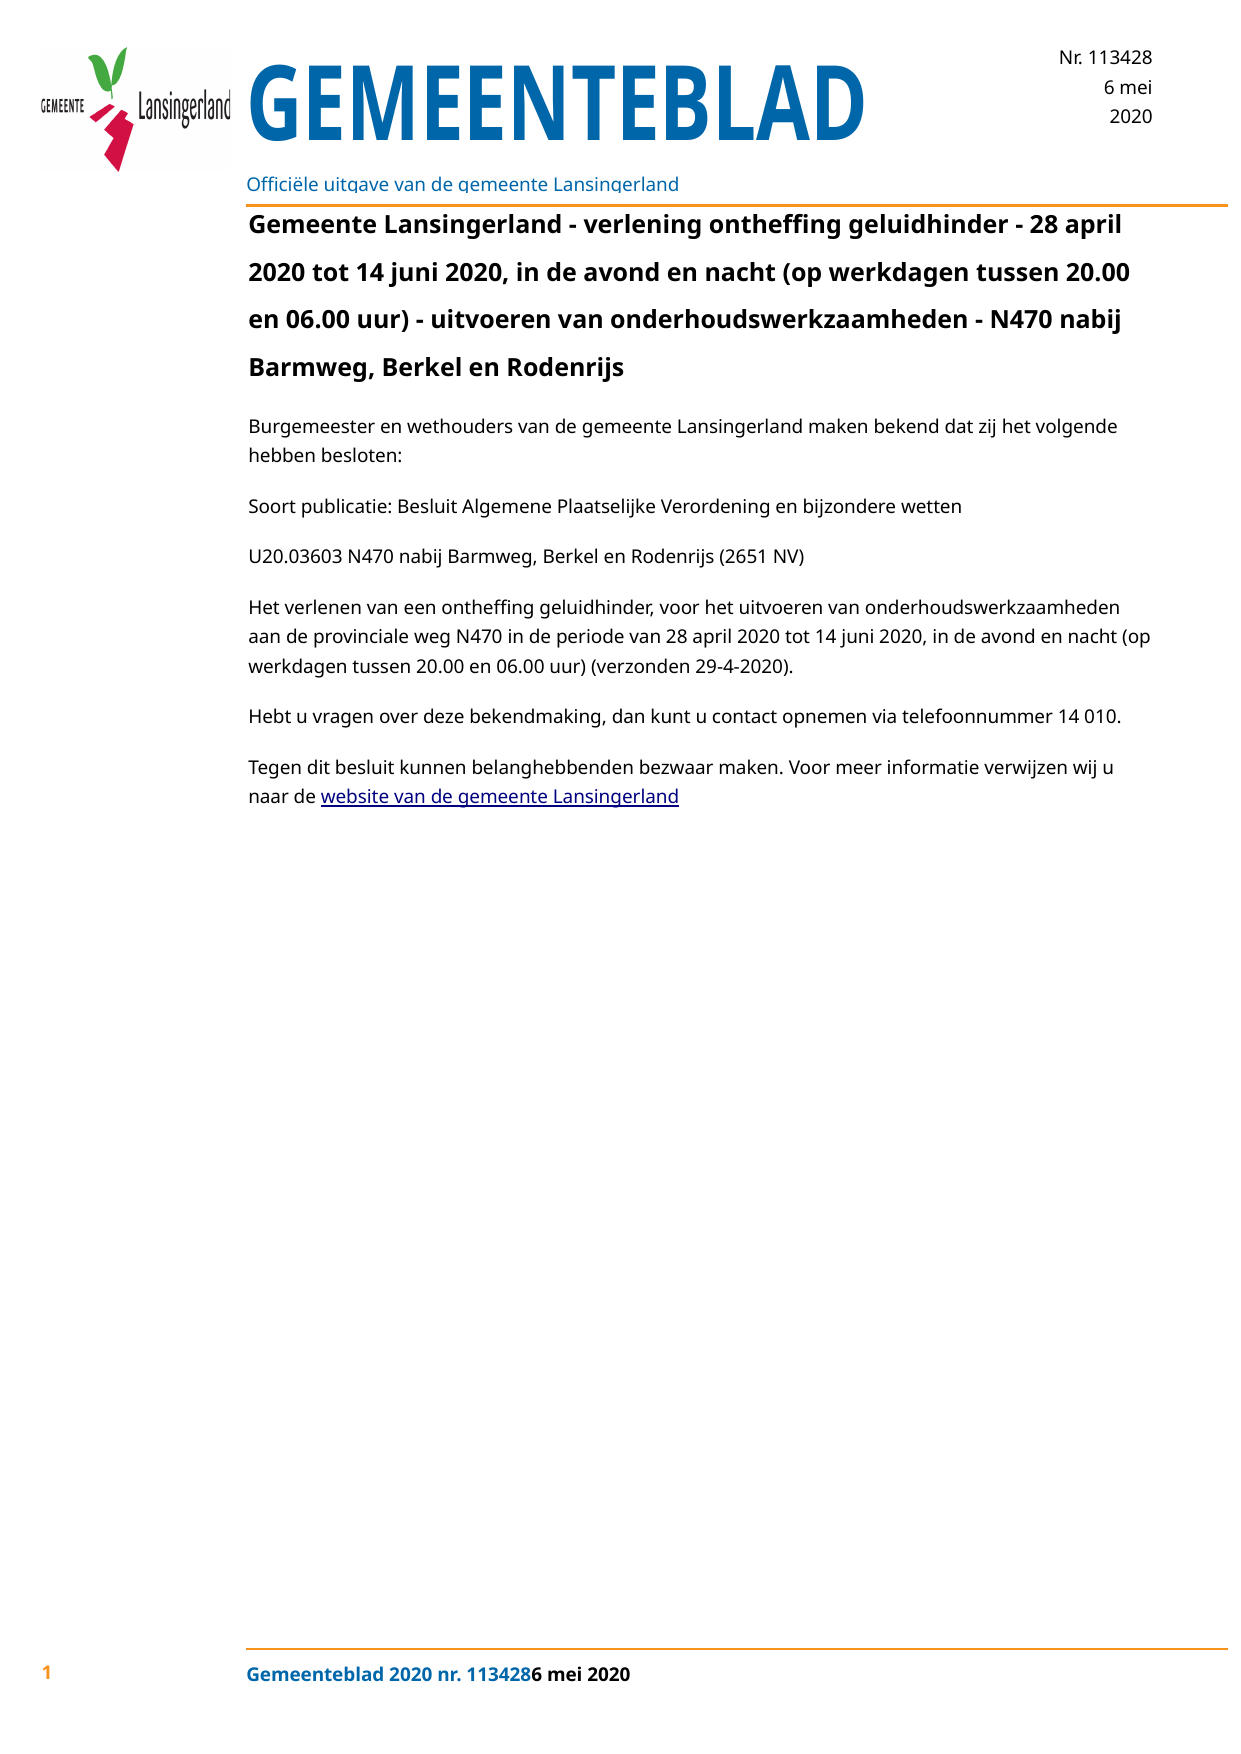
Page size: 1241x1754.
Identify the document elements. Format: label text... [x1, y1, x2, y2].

text Gemeente Lansingerland - verlening ontheffing geluidhinder - 28 april 2020 tot 14 juni 2020, in de avond en nacht (op werkdagen tussen 20.00 en 06.00 uur) - uitvoeren van onderhoudswerkzaamheden - N470 nabij Barmweg, Berkel en Rodenrijs [248, 207, 1152, 384]
picture [41, 47, 231, 172]
text Het verlenen van een ontheffing geluidhinder, voor het uitvoeren van onderhoudswerkzaamheden aan de provinciale weg N470 in de periode van 28 april 2020 tot 14 juni 2020, in de avond en nacht (op werkdagen tussen 20.00 en 06.00 uur) (verzonden 29-4-2020). [248, 594, 1152, 679]
text Burgemeester en wethouders van de gemeente Lansingerland maken bekend dat zij het volgende hebben besloten: [248, 413, 1152, 468]
text Tegen dit besluit kunnen belanghebbenden bezwaar maken. Voor meer informatie verwijzen wij u naar de website van de gemeente Lansingerland [248, 754, 1152, 809]
text U20.03603 N470 nabij Barmweg, Berkel en Rodenrijs (2651 NV) [248, 543, 1152, 569]
text Soort publicatie: Besluit Algemene Plaatselijke Verordening en bijzondere wetten [248, 493, 1152, 519]
text Hebt u vragen over deze bekendmaking, dan kunt u contact opnemen via telefoonnummer 14 010. [248, 703, 1152, 729]
